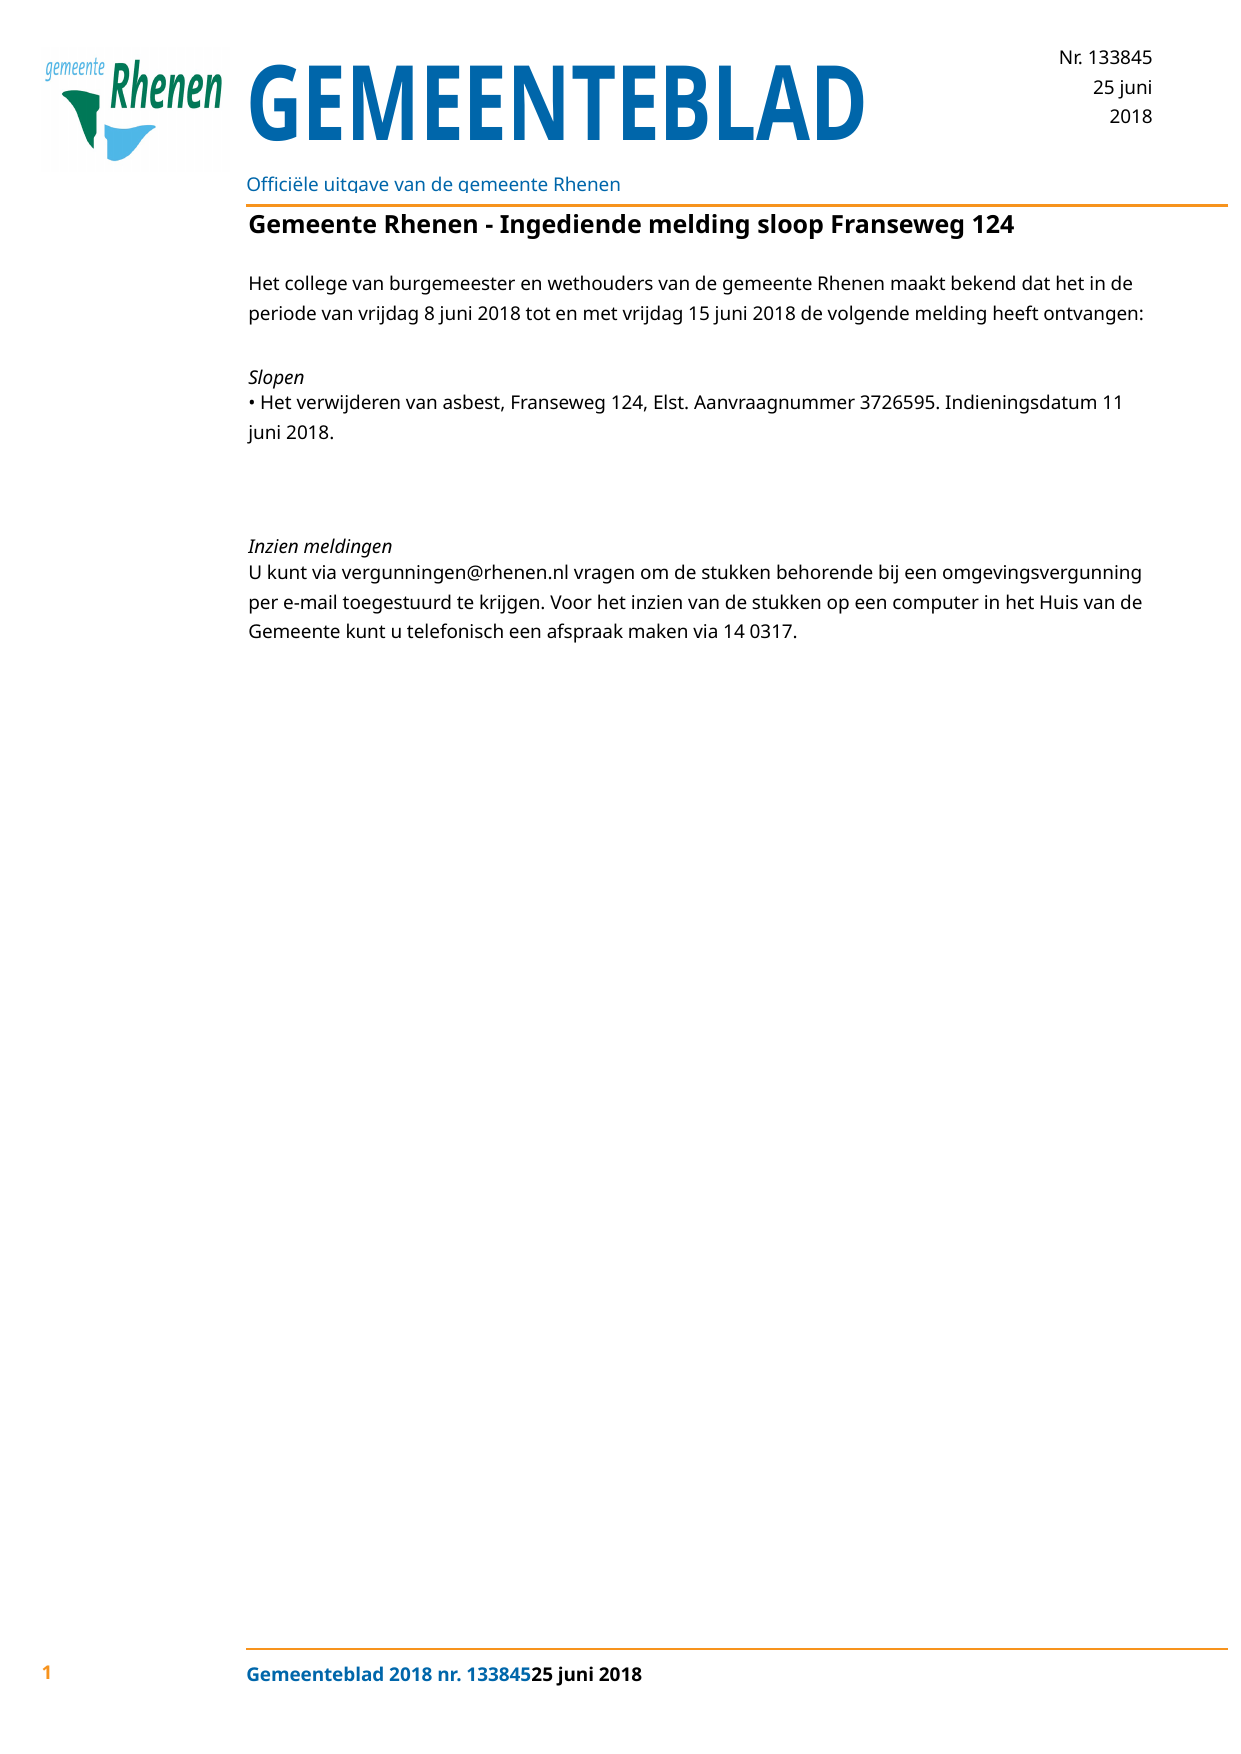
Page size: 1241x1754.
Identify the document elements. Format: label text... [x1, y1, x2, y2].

text Het college van burgemeester en wethouders van de gemeente Rhenen maakt bekend dat het in de periode van vrijdag 8 juni 2018 tot en met vrijdag 15 juni 2018 de volgende melding heeft ontvangen: [248, 270, 1152, 326]
text Gemeente Rhenen - Ingediende melding sloop Franseweg 124 [248, 207, 1152, 241]
text Slopen [248, 364, 1152, 389]
picture [41, 47, 231, 172]
text U kunt via vergunningen@rhenen.nl vragen om de stukken behorende bij een omgevingsvergunning per e-mail toegestuurd te krijgen. Voor het inzien van de stukken op een computer in het Huis van de Gemeente kunt u telefonisch een afspraak maken via 14 0317. [248, 559, 1152, 644]
text Inzien meldingen [248, 533, 1152, 559]
text • Het verwijderen van asbest, Franseweg 124, Elst. Aanvraagnummer 3726595. Indieningsdatum 11 juni 2018. [248, 389, 1152, 445]
